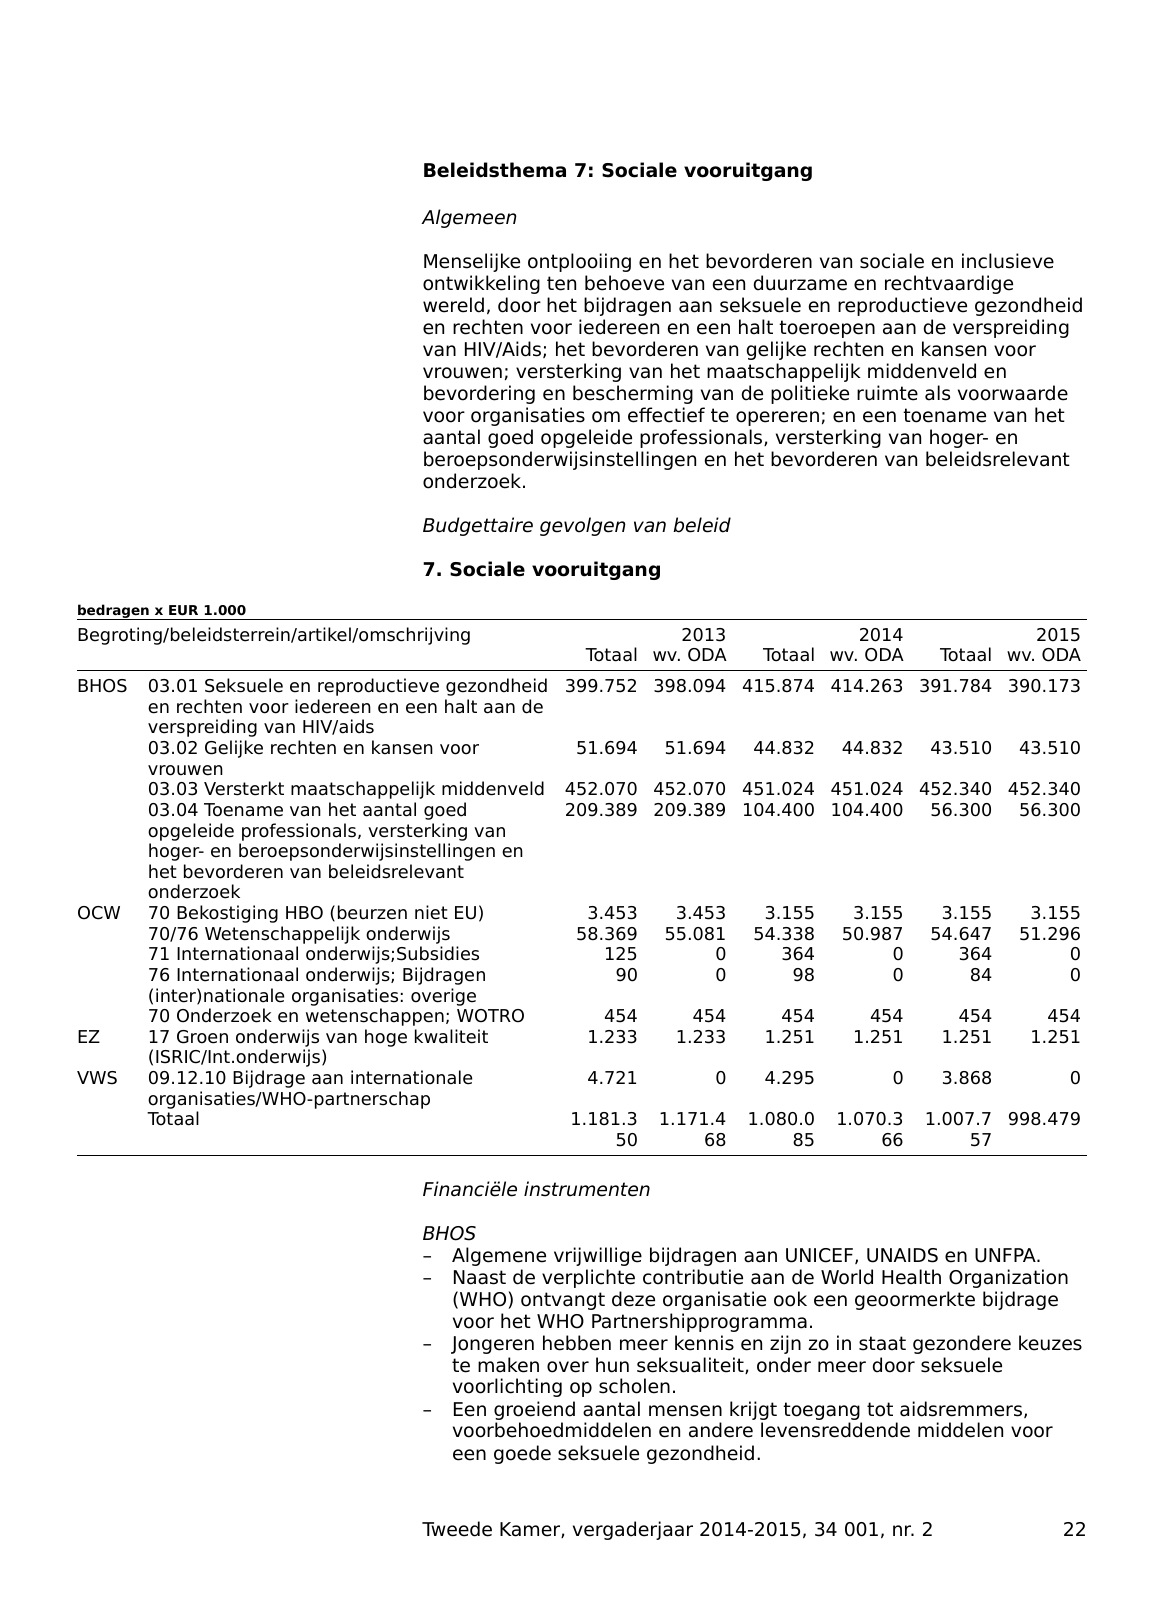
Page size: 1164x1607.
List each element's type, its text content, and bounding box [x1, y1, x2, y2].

text – Algemene vrijwillige bijdragen aan UNICEF, UNAIDS en UNFPA. [422, 1244, 1087, 1267]
table_cell 399.752 [555, 671, 644, 738]
table_cell 398.094 [644, 671, 732, 738]
text – Een groeiend aantal mensen krijgt toegang tot aidsremmers, voorbehoedmiddelen en andere levensreddende middelen voor een goede seksuele gezondheid. [422, 1398, 1087, 1464]
table_cell 2015 [909, 620, 1087, 645]
table_cell 3.155 [732, 903, 821, 924]
table_cell 104.400 [821, 800, 909, 903]
table_cell 2014 [732, 620, 909, 645]
table_cell 391.784 [909, 671, 998, 738]
table_cell 56.300 [998, 800, 1087, 903]
table_cell 364 [732, 944, 821, 965]
table_cell 55.081 [644, 924, 732, 944]
table_cell 0 [998, 965, 1087, 1006]
table_cell 451.024 [821, 779, 909, 800]
table_cell 09.12.10 Bijdrage aan internationale organisaties/WHO-partnerschap [142, 1068, 555, 1109]
table_cell 1.251 [821, 1027, 909, 1068]
table_cell 44.832 [732, 738, 821, 779]
table_cell EZ [77, 1027, 142, 1068]
table_cell 1.070.366 [821, 1109, 909, 1155]
table_cell 90 [555, 965, 644, 1006]
table_cell 364 [909, 944, 998, 965]
table_cell Totaal [142, 1109, 555, 1155]
table_header bedragen x EUR 1.000 [77, 603, 1087, 619]
table_cell 209.389 [644, 800, 732, 903]
table_cell 414.263 [821, 671, 909, 738]
table_cell 0 [821, 1068, 909, 1109]
table_cell 03.03 Versterkt maatschappelijk middenveld [142, 779, 555, 800]
table_cell 209.389 [555, 800, 644, 903]
text – Jongeren hebben meer kennis en zijn zo in staat gezondere keuzes te maken over hun seksualiteit, onder meer door seksuele voorlichting op scholen. [422, 1332, 1087, 1398]
table_cell 454 [998, 1006, 1087, 1027]
table_cell 998.479 [998, 1109, 1087, 1155]
table_cell 4.295 [732, 1068, 821, 1109]
table_cell 54.647 [909, 924, 998, 944]
table_cell 54.338 [732, 924, 821, 944]
table_cell 44.832 [821, 738, 909, 779]
table_cell wv. ODA [998, 645, 1087, 670]
table_cell 452.340 [998, 779, 1087, 800]
table_cell 0 [644, 944, 732, 965]
table_cell 0 [821, 965, 909, 1006]
table_cell 76 Internationaal onderwijs; Bijdragen (inter)nationale organisaties: overige [142, 965, 555, 1006]
table_cell 03.01 Seksuele en reproductieve gezondheid en rechten voor iedereen en een halt aan de verspreiding van HIV/aids [142, 671, 555, 738]
table_cell wv. ODA [821, 645, 909, 670]
table_cell 1.251 [998, 1027, 1087, 1068]
table_cell 3.155 [998, 903, 1087, 924]
table_cell 1.251 [909, 1027, 998, 1068]
table_cell 454 [555, 1006, 644, 1027]
table_cell 51.296 [998, 924, 1087, 944]
table_cell 1.251 [732, 1027, 821, 1068]
table_cell 452.070 [644, 779, 732, 800]
table_cell 451.024 [732, 779, 821, 800]
table_cell 84 [909, 965, 998, 1006]
table_cell 58.369 [555, 924, 644, 944]
table_cell 454 [909, 1006, 998, 1027]
table_cell 43.510 [998, 738, 1087, 779]
table_cell 0 [998, 1068, 1087, 1109]
table_cell 0 [998, 944, 1087, 965]
table_cell 56.300 [909, 800, 998, 903]
table_cell Totaal [555, 645, 644, 670]
table_cell [77, 1006, 142, 1027]
table_cell 3.155 [909, 903, 998, 924]
table_cell BHOS [77, 671, 142, 738]
table_cell 1.007.757 [909, 1109, 998, 1155]
table_cell 4.721 [555, 1068, 644, 1109]
table_cell 43.510 [909, 738, 998, 779]
table_cell Totaal [732, 645, 821, 670]
table_cell VWS [77, 1068, 142, 1109]
table_cell 0 [644, 1068, 732, 1109]
table_cell [77, 800, 142, 903]
subtitle Beleidsthema 7: Sociale vooruitgang [422, 160, 1087, 182]
subtitle 7. Sociale vooruitgang [422, 559, 1087, 581]
subtitle Budgettaire gevolgen van beleid [422, 515, 1087, 537]
table_cell 70/76 Wetenschappelijk onderwijs [142, 924, 555, 944]
table_cell 03.04 Toename van het aantal goed opgeleide professionals, versterking van hoger- en beroepsonderwijsinstellingen en het bevorderen van beleidsrelevant onderzoek [142, 800, 555, 903]
subtitle Financiële instrumenten [422, 1178, 1087, 1200]
table_cell [77, 779, 142, 800]
table_cell wv. ODA [644, 645, 732, 670]
table_cell 390.173 [998, 671, 1087, 738]
table_cell 51.694 [555, 738, 644, 779]
table_cell 415.874 [732, 671, 821, 738]
table_cell OCW [77, 903, 142, 924]
table_cell 3.155 [821, 903, 909, 924]
table_cell [77, 738, 142, 779]
text Menselijke ontplooiing en het bevorderen van sociale en inclusieve ontwikkeling ten behoeve van een duurzame en rechtvaardige wereld, door het bijdragen aan seksuele en reproductieve gezondheid en rechten voor iedereen en een halt toeroepen aan de verspreiding van HIV/Aids; het bevorderen van gelijke rechten en kansen voor vrouwen; versterking van het maatschappelijk middenveld en bevordering en bescherming van de politieke ruimte als voorwaarde voor organisaties om effectief te opereren; en een toename van het aantal goed opgeleide professionals, versterking van hoger- en beroepsonderwijsinstellingen en het bevorderen van beleidsrelevant onderzoek. [422, 251, 1087, 493]
table_cell [77, 645, 142, 670]
table_cell [77, 944, 142, 965]
table_cell 51.694 [644, 738, 732, 779]
table_cell Begroting/beleidsterrein/artikel/omschrijving [77, 620, 555, 645]
table_cell 17 Groen onderwijs van hoge kwaliteit (ISRIC/Int.onderwijs) [142, 1027, 555, 1068]
text – Naast de verplichte contributie aan de World Health Organization (WHO) ontvangt deze organisatie ook een geoormerkte bijdrage voor het WHO Partnershipprogramma. [422, 1267, 1087, 1332]
table_cell 454 [732, 1006, 821, 1027]
table_cell 0 [821, 944, 909, 965]
table_cell 98 [732, 965, 821, 1006]
table_cell 71 Internationaal onderwijs;Subsidies [142, 944, 555, 965]
table_cell 1.233 [644, 1027, 732, 1068]
table_cell 3.453 [555, 903, 644, 924]
table_cell 452.340 [909, 779, 998, 800]
table_cell 2013 [555, 620, 732, 645]
table_cell 454 [644, 1006, 732, 1027]
table_cell 3.868 [909, 1068, 998, 1109]
table_cell 03.02 Gelijke rechten en kansen voor vrouwen [142, 738, 555, 779]
table_cell 452.070 [555, 779, 644, 800]
table_cell [77, 965, 142, 1006]
table_cell 70 Bekostiging HBO (beurzen niet EU) [142, 903, 555, 924]
table_cell [77, 924, 142, 944]
table_cell 104.400 [732, 800, 821, 903]
table_cell 454 [821, 1006, 909, 1027]
table_cell 3.453 [644, 903, 732, 924]
subtitle BHOS [422, 1223, 1087, 1244]
table_cell [142, 645, 555, 670]
subtitle Algemeen [422, 207, 1087, 229]
table_cell 70 Onderzoek en wetenschappen; WOTRO [142, 1006, 555, 1027]
table_cell 125 [555, 944, 644, 965]
table_cell 1.080.085 [732, 1109, 821, 1155]
table_cell 1.181.350 [555, 1109, 644, 1155]
table_cell 1.171.468 [644, 1109, 732, 1155]
table_cell 0 [644, 965, 732, 1006]
table_cell 50.987 [821, 924, 909, 944]
table_cell 1.233 [555, 1027, 644, 1068]
table_cell [77, 1109, 142, 1155]
table_cell Totaal [909, 645, 998, 670]
